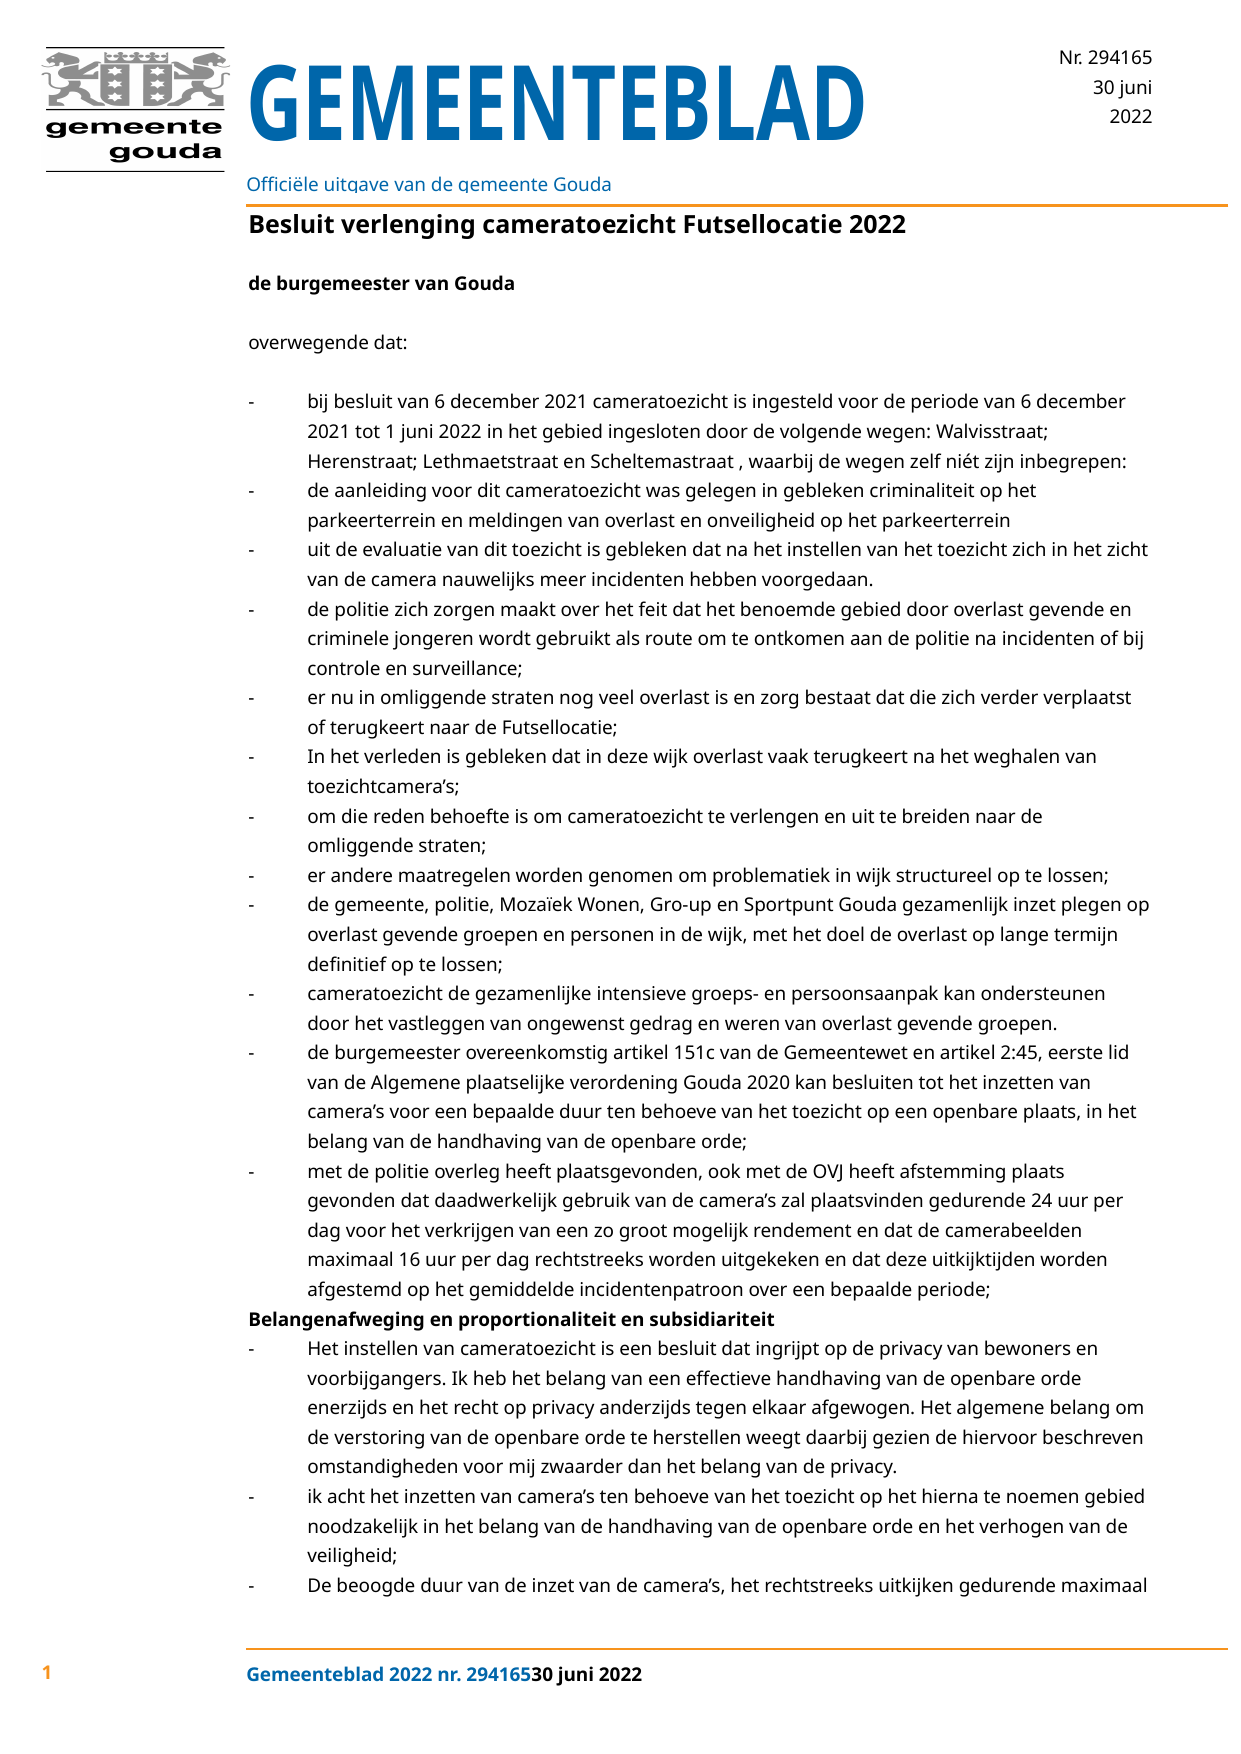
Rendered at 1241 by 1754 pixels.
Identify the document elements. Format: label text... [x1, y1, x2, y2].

list De beoogde duur van de inzet van de camera’s, het rechtstreeks uitkijken gedurende maximaal [248, 1572, 1152, 1598]
text overwegende dat: [248, 329, 1152, 355]
list cameratoezicht de gezamenlijke intensieve groeps- en persoonsaanpak kan ondersteunen door het vastleggen van ongewenst gedrag en weren van overlast gevende groepen. [248, 980, 1152, 1036]
list de burgemeester overeenkomstig artikel 151c van de Gemeentewet en artikel 2:45, eerste lid van de Algemene plaatselijke verordening Gouda 2020 kan besluiten tot het inzetten van camera’s voor een bepaalde duur ten behoeve van het toezicht op een openbare plaats, in het belang van de handhaving van de openbare orde; [248, 1039, 1152, 1154]
list met de politie overleg heeft plaatsgevonden, ook met de OVJ heeft afstemming plaats gevonden dat daadwerkelijk gebruik van de camera’s zal plaatsvinden gedurende 24 uur per dag voor het verkrijgen van een zo groot mogelijk rendement en dat de camerabeelden maximaal 16 uur per dag rechtstreeks worden uitgekeken en dat deze uitkijktijden worden afgestemd op het gemiddelde incidentenpatroon over een bepaalde periode; [248, 1158, 1152, 1302]
list Het instellen van cameratoezicht is een besluit dat ingrijpt op de privacy van bewoners en voorbijgangers. Ik heb het belang van een effectieve handhaving van de openbare orde enerzijds en het recht op privacy anderzijds tegen elkaar afgewogen. Het algemene belang om de verstoring van de openbare orde te herstellen weegt daarbij gezien de hiervoor beschreven omstandigheden voor mij zwaarder dan het belang van de privacy. [248, 1335, 1152, 1479]
list om die reden behoefte is om cameratoezicht te verlengen en uit te breiden naar de omliggende straten; [248, 803, 1152, 858]
list uit de evaluatie van dit toezicht is gebleken dat na het instellen van het toezicht zich in het zicht van de camera nauwelijks meer incidenten hebben voorgedaan. [248, 537, 1152, 592]
picture [41, 47, 231, 172]
text Belangenafweging en proportionaliteit en subsidiariteit [248, 1306, 1152, 1331]
text Besluit verlenging cameratoezicht Futsellocatie 2022 [248, 207, 1152, 241]
list er andere maatregelen worden genomen om problematiek in wijk structureel op te lossen; [248, 862, 1152, 888]
list de aanleiding voor dit cameratoezicht was gelegen in gebleken criminaliteit op het parkeerterrein en meldingen van overlast en onveiligheid op het parkeerterrein [248, 477, 1152, 533]
list bij besluit van 6 december 2021 cameratoezicht is ingesteld voor de periode van 6 december 2021 tot 1 juni 2022 in het gebied ingesloten door de volgende wegen: Walvisstraat; Herenstraat; Lethmaetstraat en Scheltemastraat , waarbij de wegen zelf niét zijn inbegrepen: [248, 389, 1152, 473]
list In het verleden is gebleken dat in deze wijk overlast vaak terugkeert na het weghalen van toezichtcamera’s; [248, 744, 1152, 799]
list ik acht het inzetten van camera’s ten behoeve van het toezicht op het hierna te noemen gebied noodzakelijk in het belang van de handhaving van de openbare orde en het verhogen van de veiligheid; [248, 1483, 1152, 1568]
text de burgemeester van Gouda [248, 270, 1152, 296]
list de politie zich zorgen maakt over het feit dat het benoemde gebied door overlast gevende en criminele jongeren wordt gebruikt als route om te ontkomen aan de politie na incidenten of bij controle en surveillance; [248, 596, 1152, 681]
list er nu in omliggende straten nog veel overlast is en zorg bestaat dat die zich verder verplaatst of terugkeert naar de Futsellocatie; [248, 684, 1152, 740]
list de gemeente, politie, Mozaïek Wonen, Gro-up en Sportpunt Gouda gezamenlijk inzet plegen op overlast gevende groepen en personen in de wijk, met het doel de overlast op lange termijn definitief op te lossen; [248, 892, 1152, 976]
